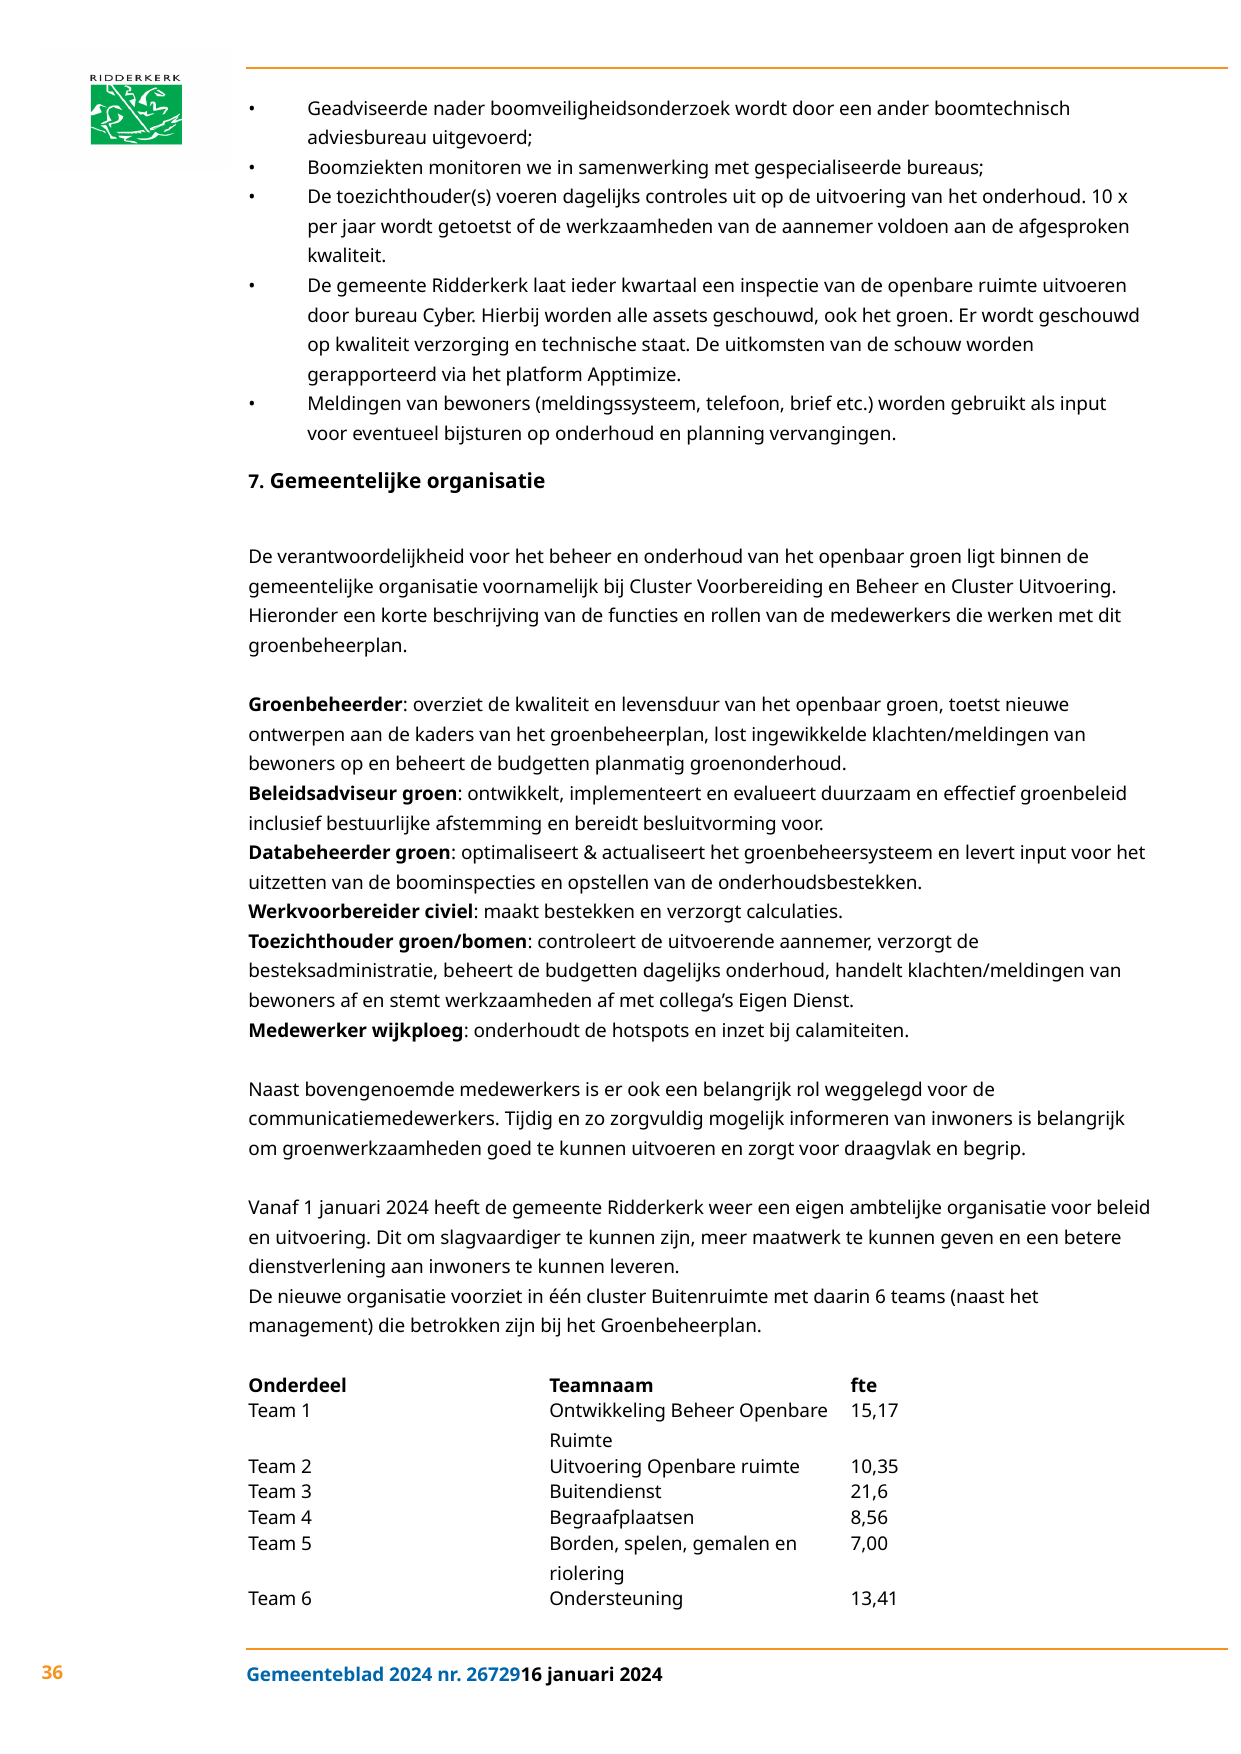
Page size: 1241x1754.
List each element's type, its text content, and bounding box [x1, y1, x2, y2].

text 7. Gemeentelijke organisatie [248, 466, 1152, 494]
text De verantwoordelijkheid voor het beheer en onderhoud van het openbaar groen ligt binnen de gemeentelijke organisatie voornamelijk bij Cluster Voorbereiding en Beheer en Cluster Uitvoering. Hieronder een korte beschrijving van de functies en rollen van de medewerkers die werken met dit groenbeheerplan. [248, 543, 1152, 658]
table_cell Ontwikkeling Beheer Openbare Ruimte [549, 1398, 850, 1453]
picture [41, 47, 231, 172]
list De gemeente Ridderkerk laat ieder kwartaal een inspectie van de openbare ruimte uitvoeren door bureau Cyber. Hierbij worden alle assets geschouwd, ook het groen. Er wordt geschouwd op kwaliteit verzorging en technische staat. De uitkomsten van de schouw worden gerapporteerd via het platform Apptimize. [248, 272, 1152, 387]
table_cell Ondersteuning [549, 1586, 850, 1611]
table_cell Team 1 [248, 1398, 549, 1453]
text Beleidsadviseur groen: ontwikkelt, implementeert en evalueert duurzaam en effectief groenbeleid inclusief bestuurlijke afstemming en bereidt besluitvorming voor. [248, 780, 1152, 836]
text Toezichthouder groen/bomen: controleert de uitvoerende aannemer, verzorgt de besteksadministratie, beheert de budgetten dagelijks onderhoud, handelt klachten/meldingen van bewoners af en stemt werkzaamheden af met collega’s Eigen Dienst. [248, 928, 1152, 1013]
table_cell 10,35 [850, 1453, 1152, 1479]
table_cell 15,17 [850, 1398, 1152, 1453]
list Meldingen van bewoners (meldingssysteem, telefoon, brief etc.) worden gebruikt als input voor eventueel bijsturen op onderhoud en planning vervangingen. [248, 391, 1152, 446]
text Databeheerder groen: optimaliseert & actualiseert het groenbeheersysteem en levert input voor het uitzetten van de boominspecties en opstellen van de onderhoudsbestekken. [248, 839, 1152, 895]
table_cell Borden, spelen, gemalen en riolering [549, 1530, 850, 1586]
table_header Teamnaam [549, 1372, 850, 1398]
list De toezichthouder(s) voeren dagelijks controles uit op de uitvoering van het onderhoud. 10 x per jaar wordt getoetst of de werkzaamheden van de aannemer voldoen aan de afgesproken kwaliteit. [248, 183, 1152, 268]
table_cell Buitendienst [549, 1479, 850, 1504]
table_header fte [850, 1372, 1152, 1398]
text De nieuwe organisatie voorziet in één cluster Buitenruimte met daarin 6 teams (naast het management) die betrokken zijn bij het Groenbeheerplan. [248, 1283, 1152, 1338]
table_cell Team 2 [248, 1453, 549, 1479]
table_cell 7,00 [850, 1530, 1152, 1586]
text Werkvoorbereider civiel: maakt bestekken en verzorgt calculaties. [248, 898, 1152, 924]
list Boomziekten monitoren we in samenwerking met gespecialiseerde bureaus; [248, 154, 1152, 180]
table_cell Team 6 [248, 1586, 549, 1611]
table_cell Team 3 [248, 1479, 549, 1504]
text Medewerker wijkploeg: onderhoudt de hotspots en inzet bij calamiteiten. [248, 1017, 1152, 1043]
text Groenbeheerder: overziet de kwaliteit en levensduur van het openbaar groen, toetst nieuwe ontwerpen aan de kaders van het groenbeheerplan, lost ingewikkelde klachten/meldingen van bewoners op en beheert de budgetten planmatig groenonderhoud. [248, 691, 1152, 776]
table_cell Team 4 [248, 1505, 549, 1530]
table_cell Begraafplaatsen [549, 1505, 850, 1530]
table_cell 8,56 [850, 1505, 1152, 1530]
table_cell 13,41 [850, 1586, 1152, 1611]
text Naast bovengenoemde medewerkers is er ook een belangrijk rol weggelegd voor de communicatiemedewerkers. Tijdig en zo zorgvuldig mogelijk informeren van inwoners is belangrijk om groenwerkzaamheden goed te kunnen uitvoeren en zorgt voor draagvlak en begrip. [248, 1076, 1152, 1161]
list Geadviseerde nader boomveiligheidsonderzoek wordt door een ander boomtechnisch adviesbureau uitgevoerd; [248, 95, 1152, 150]
table_cell 21,6 [850, 1479, 1152, 1504]
table_cell Uitvoering Openbare ruimte [549, 1453, 850, 1479]
table_header Onderdeel [248, 1372, 549, 1398]
text Vanaf 1 januari 2024 heeft de gemeente Ridderkerk weer een eigen ambtelijke organisatie voor beleid en uitvoering. Dit om slagvaardiger te kunnen zijn, meer maatwerk te kunnen geven en een betere dienstverlening aan inwoners te kunnen leveren. [248, 1194, 1152, 1279]
table_cell Team 5 [248, 1530, 549, 1586]
